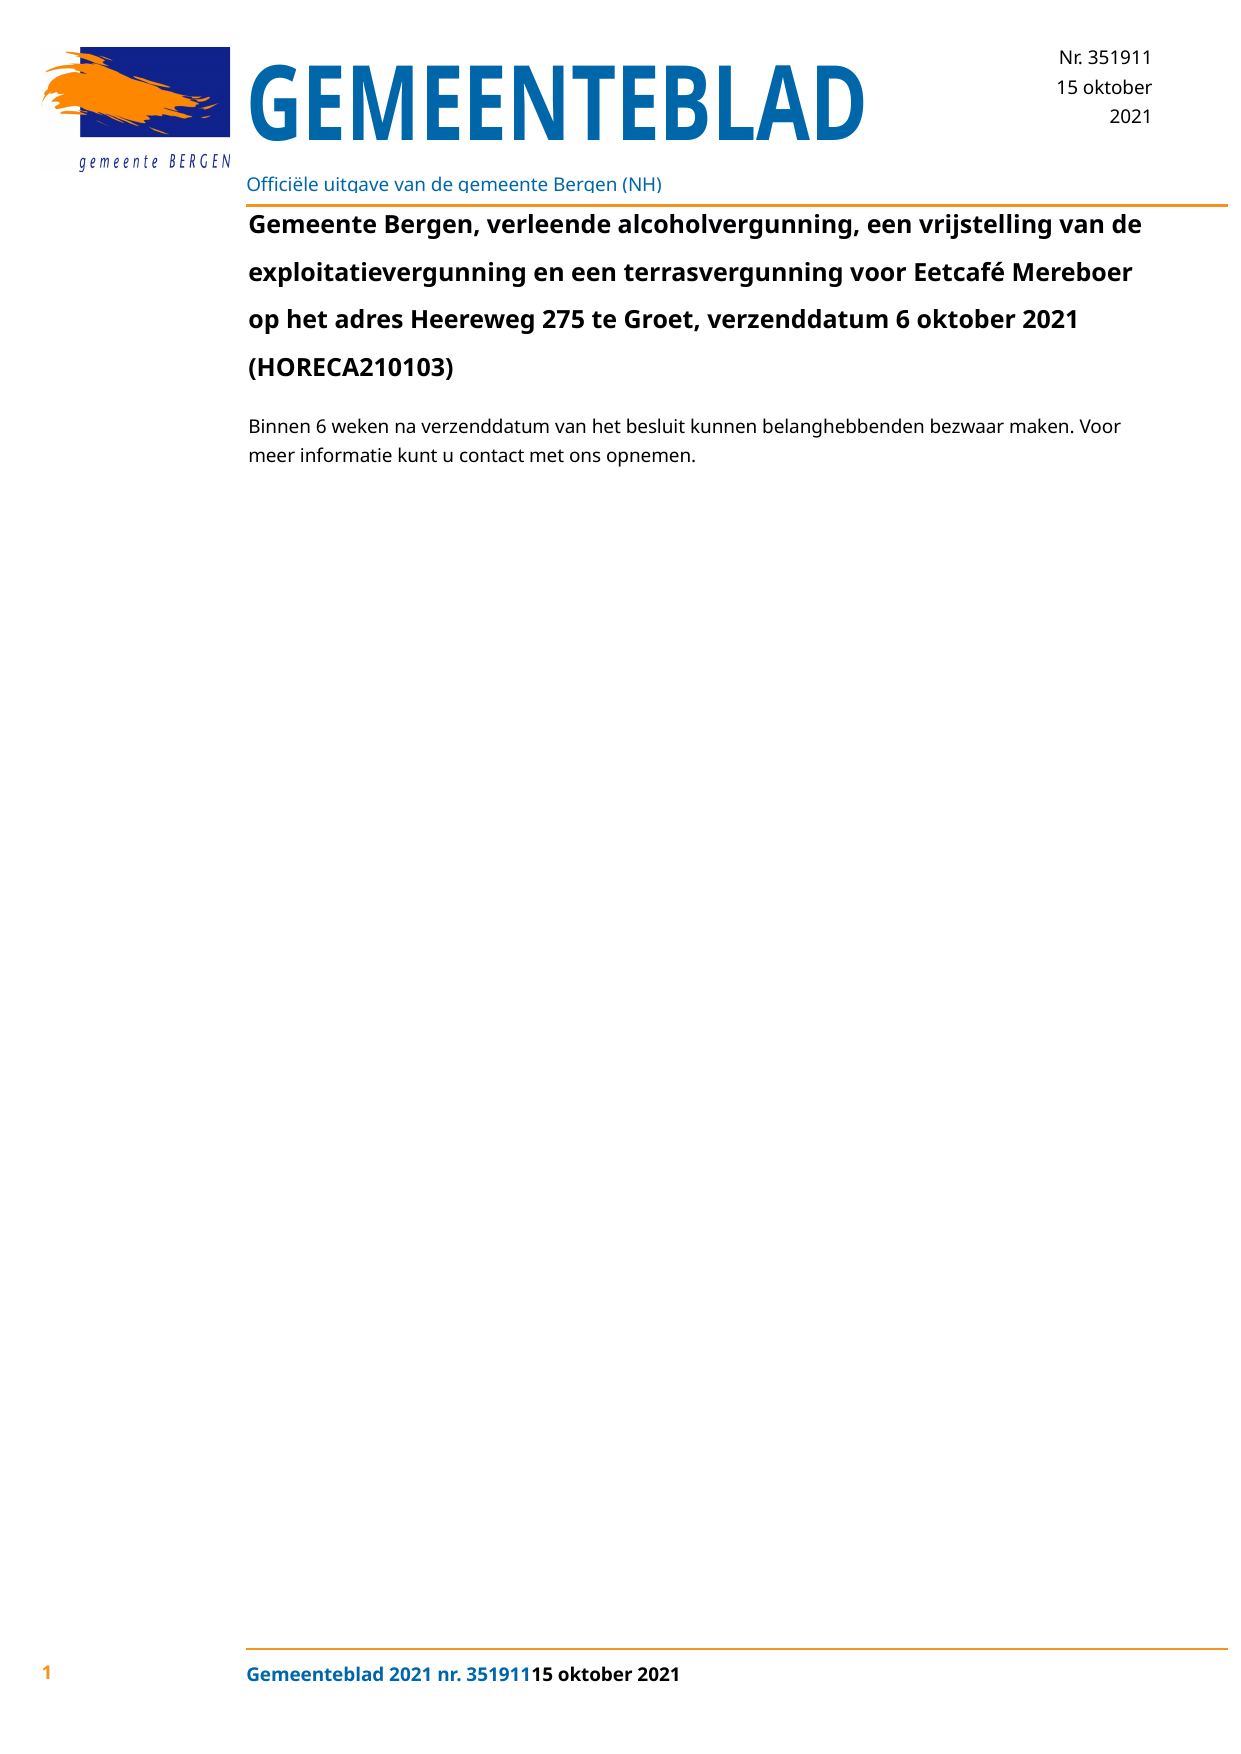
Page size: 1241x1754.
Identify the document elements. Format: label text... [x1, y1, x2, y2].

text Binnen 6 weken na verzenddatum van het besluit kunnen belanghebbenden bezwaar maken. Voor meer informatie kunt u contact met ons opnemen. [248, 413, 1152, 468]
text Gemeente Bergen, verleende alcoholvergunning, een vrijstelling van de exploitatievergunning en een terrasvergunning voor Eetcafé Mereboer op het adres Heereweg 275 te Groet, verzenddatum 6 oktober 2021 (HORECA210103) [248, 207, 1152, 384]
picture [41, 47, 231, 172]
